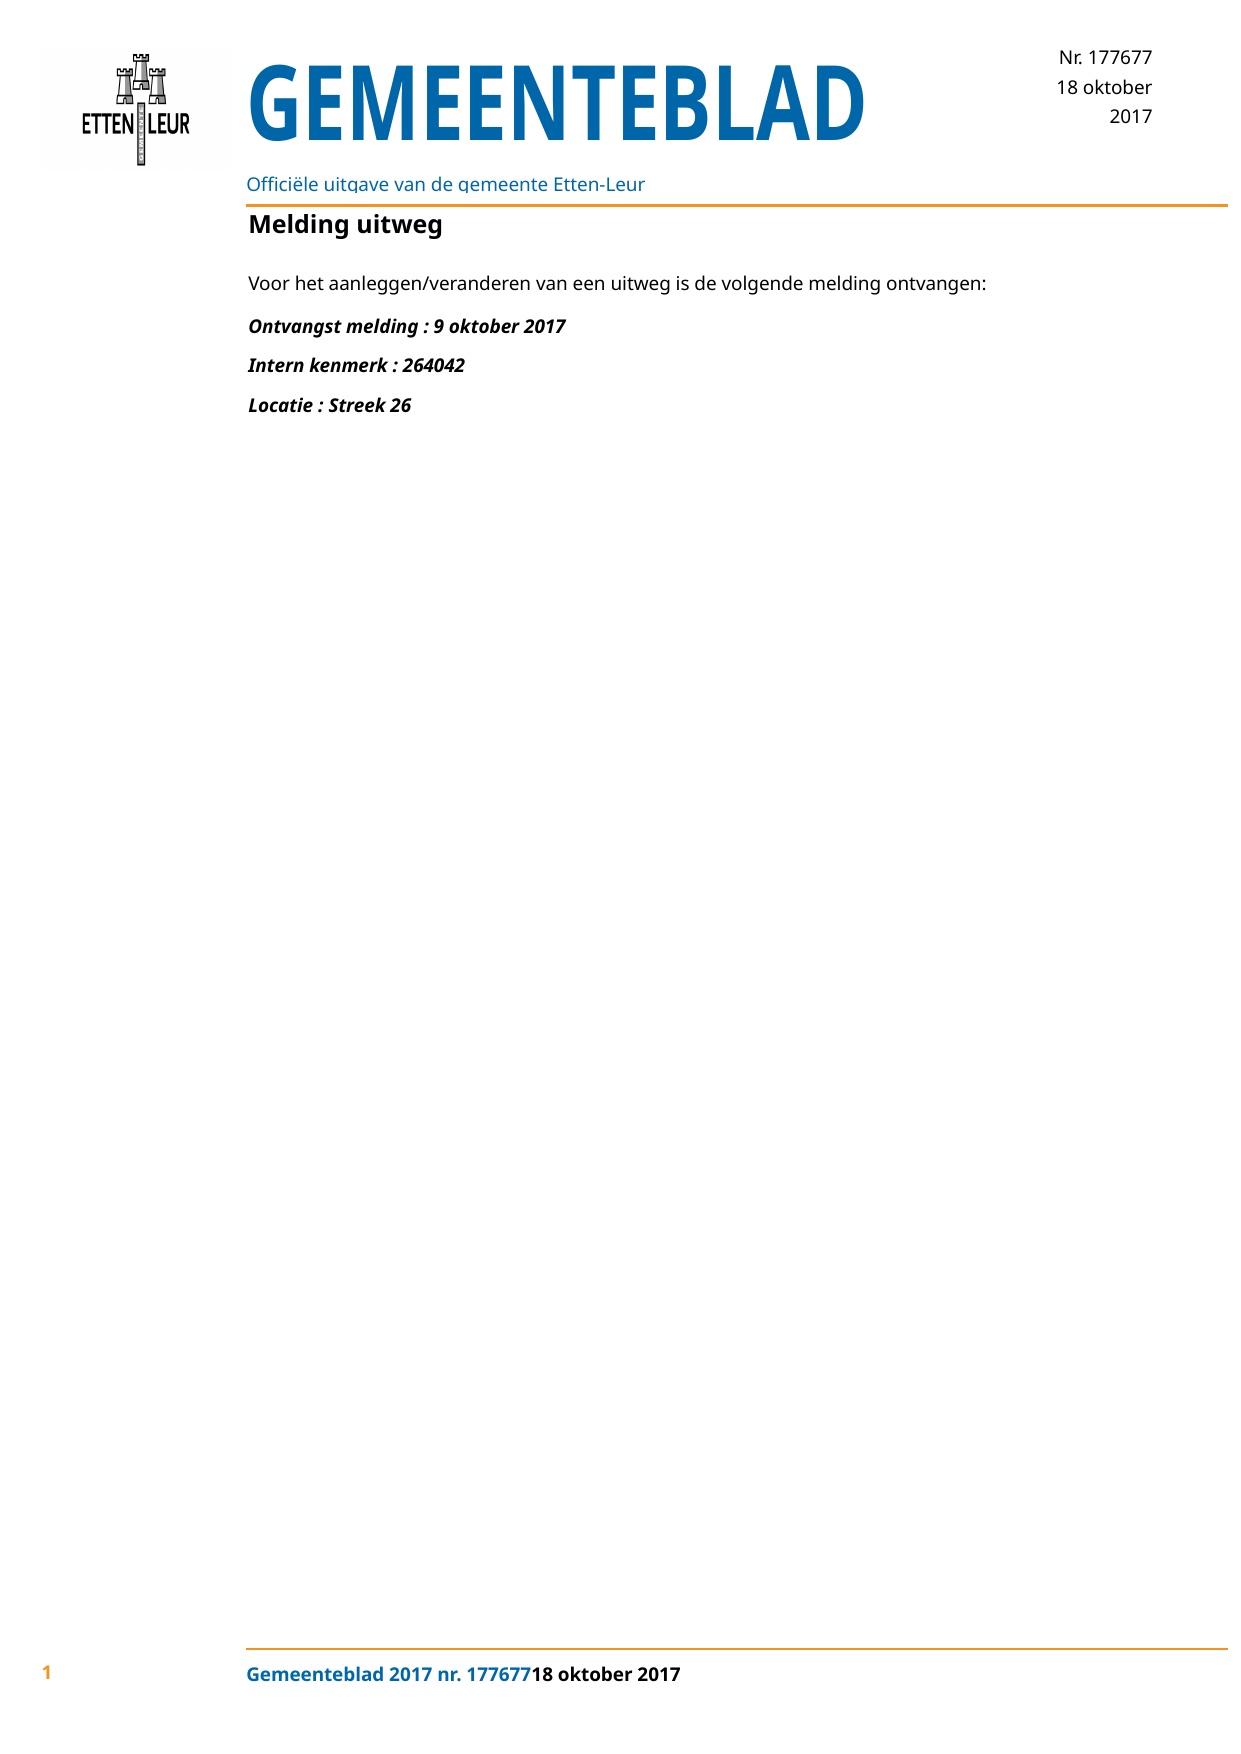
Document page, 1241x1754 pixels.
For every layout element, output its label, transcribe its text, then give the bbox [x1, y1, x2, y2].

text Intern kenmerk : 264042 [248, 353, 1152, 378]
text Ontvangst melding : 9 oktober 2017 [248, 313, 1152, 339]
text Melding uitweg [248, 207, 1152, 241]
picture [41, 47, 231, 172]
text Voor het aanleggen/veranderen van een uitweg is de volgende melding ontvangen: [248, 270, 1152, 296]
text Locatie : Streek 26 [248, 392, 1152, 418]
